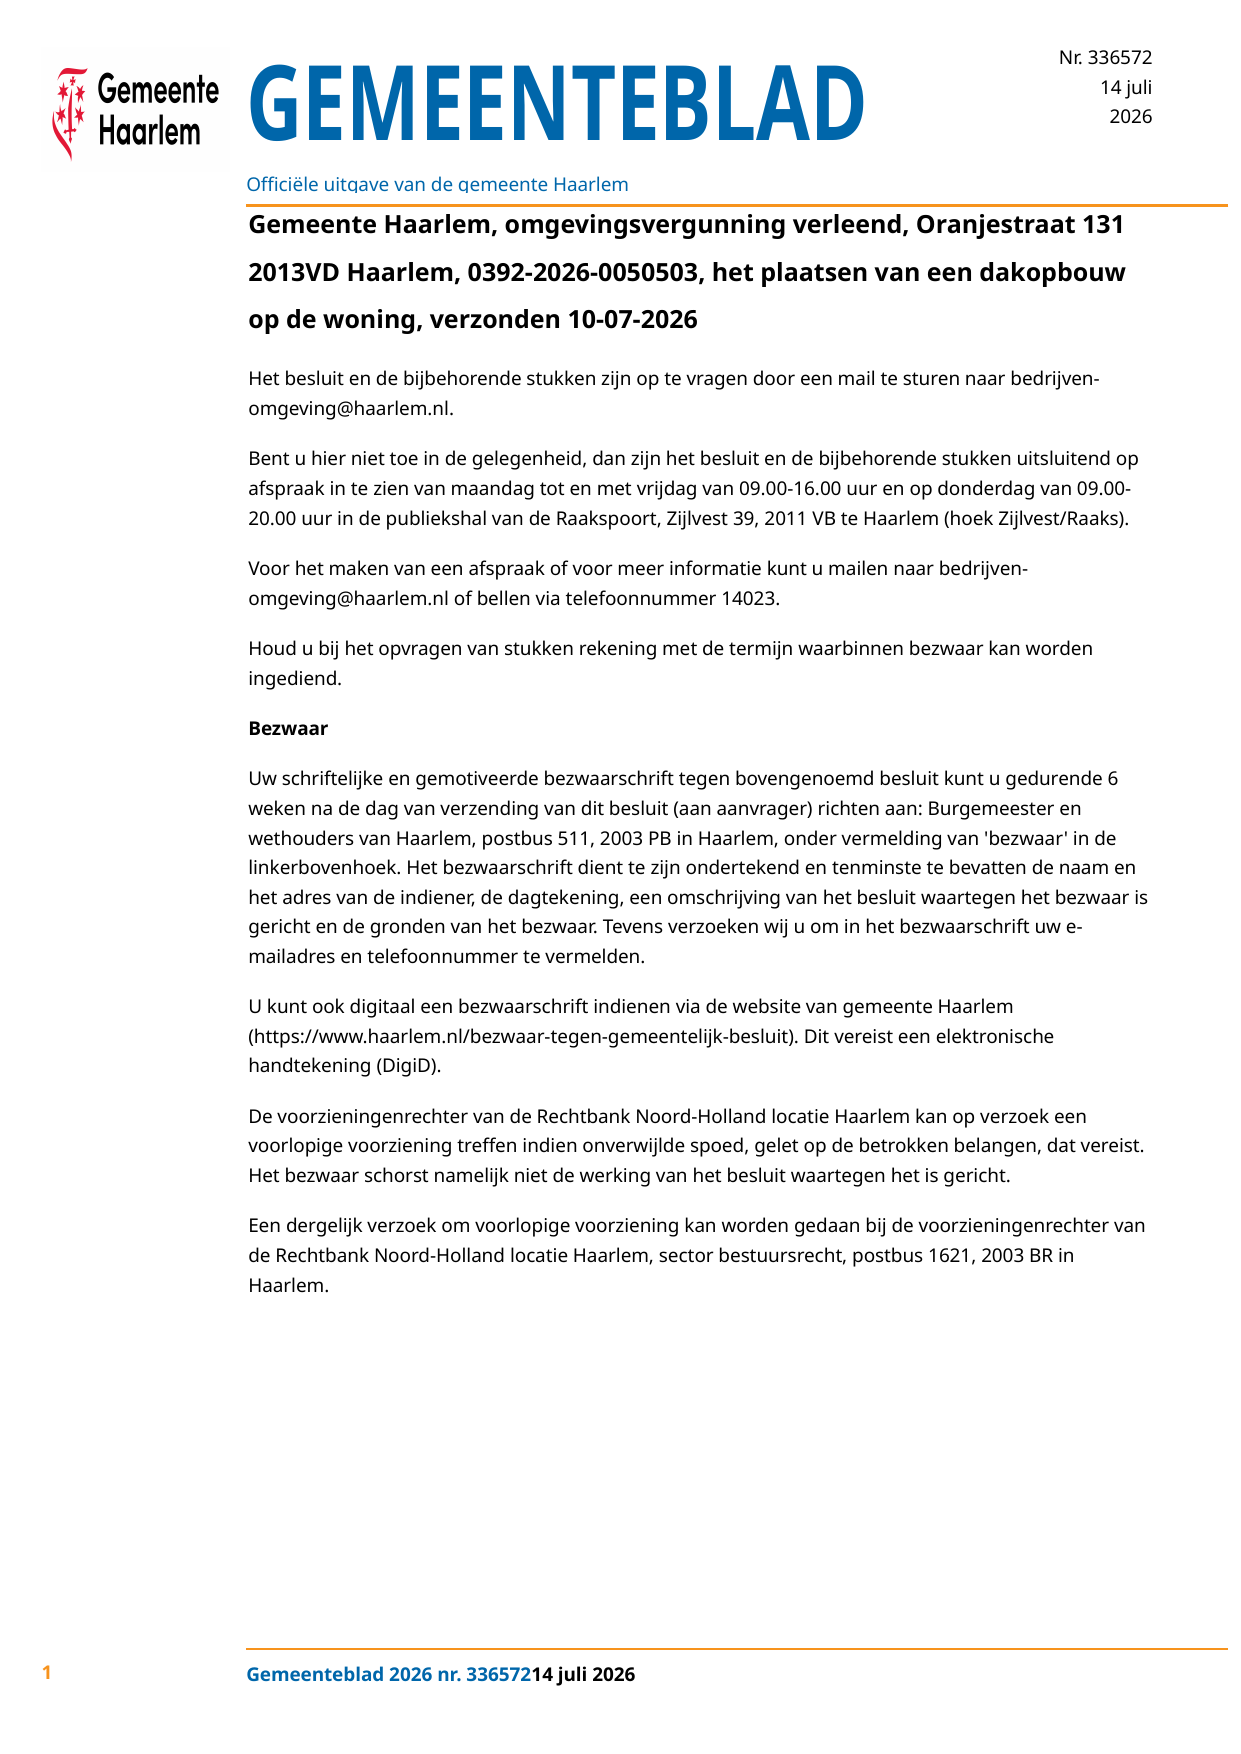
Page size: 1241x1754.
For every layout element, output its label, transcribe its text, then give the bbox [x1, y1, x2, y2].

text Voor het maken van een afspraak of voor meer informatie kunt u mailen naar bedrijven-omgeving@haarlem.nl of bellen via telefoonnummer 14023. [248, 555, 1152, 610]
text Gemeente Haarlem, omgevingsvergunning verleend, Oranjestraat 131 2013VD Haarlem, 0392-2026-0050503, het plaatsen van een dakopbouw op de woning, verzonden 10-07-2026 [248, 207, 1152, 336]
text Het besluit en de bijbehorende stukken zijn op te vragen door een mail te sturen naar bedrijven-omgeving@haarlem.nl. [248, 366, 1152, 421]
text Een dergelijk verzoek om voorlopige voorziening kan worden gedaan bij de voorzieningenrechter van de Rechtbank Noord-Holland locatie Haarlem, sector bestuursrecht, postbus 1621, 2003 BR in Haarlem. [248, 1213, 1152, 1297]
text Bezwaar [248, 715, 1152, 741]
text Bent u hier niet toe in de gelegenheid, dan zijn het besluit en de bijbehorende stukken uitsluitend op afspraak in te zien van maandag tot en met vrijdag van 09.00-16.00 uur en op donderdag van 09.00-20.00 uur in de publiekshal van de Raakspoort, Zijlvest 39, 2011 VB te Haarlem (hoek Zijlvest/Raaks). [248, 446, 1152, 530]
text De voorzieningenrechter van de Rechtbank Noord-Holland locatie Haarlem kan op verzoek een voorlopige voorziening treffen indien onverwijlde spoed, gelet op de betrokken belangen, dat vereist. Het bezwaar schorst namelijk niet de werking van het besluit waartegen het is gericht. [248, 1103, 1152, 1188]
text Houd u bij het opvragen van stukken rekening met de termijn waarbinnen bezwaar kan worden ingediend. [248, 635, 1152, 690]
text Uw schriftelijke en gemotiveerde bezwaarschrift tegen bovengenoemd besluit kunt u gedurende 6 weken na de dag van verzending van dit besluit (aan aanvrager) richten aan: Burgemeester en wethouders van Haarlem, postbus 511, 2003 PB in Haarlem, onder vermelding van 'bezwaar' in de linkerbovenhoek. Het bezwaarschrift dient te zijn ondertekend en tenminste te bevatten de naam en het adres van de indiener, de dagtekening, een omschrijving van het besluit waartegen het bezwaar is gericht en de gronden van het bezwaar. Tevens verzoeken wij u om in het bezwaarschrift uw e-mailadres en telefoonnummer te vermelden. [248, 766, 1152, 969]
text U kunt ook digitaal een bezwaarschrift indienen via de website van gemeente Haarlem (https://www.haarlem.nl/bezwaar-tegen-gemeentelijk-besluit). Dit vereist een elektronische handtekening (DigiD). [248, 993, 1152, 1078]
picture [41, 47, 231, 172]
